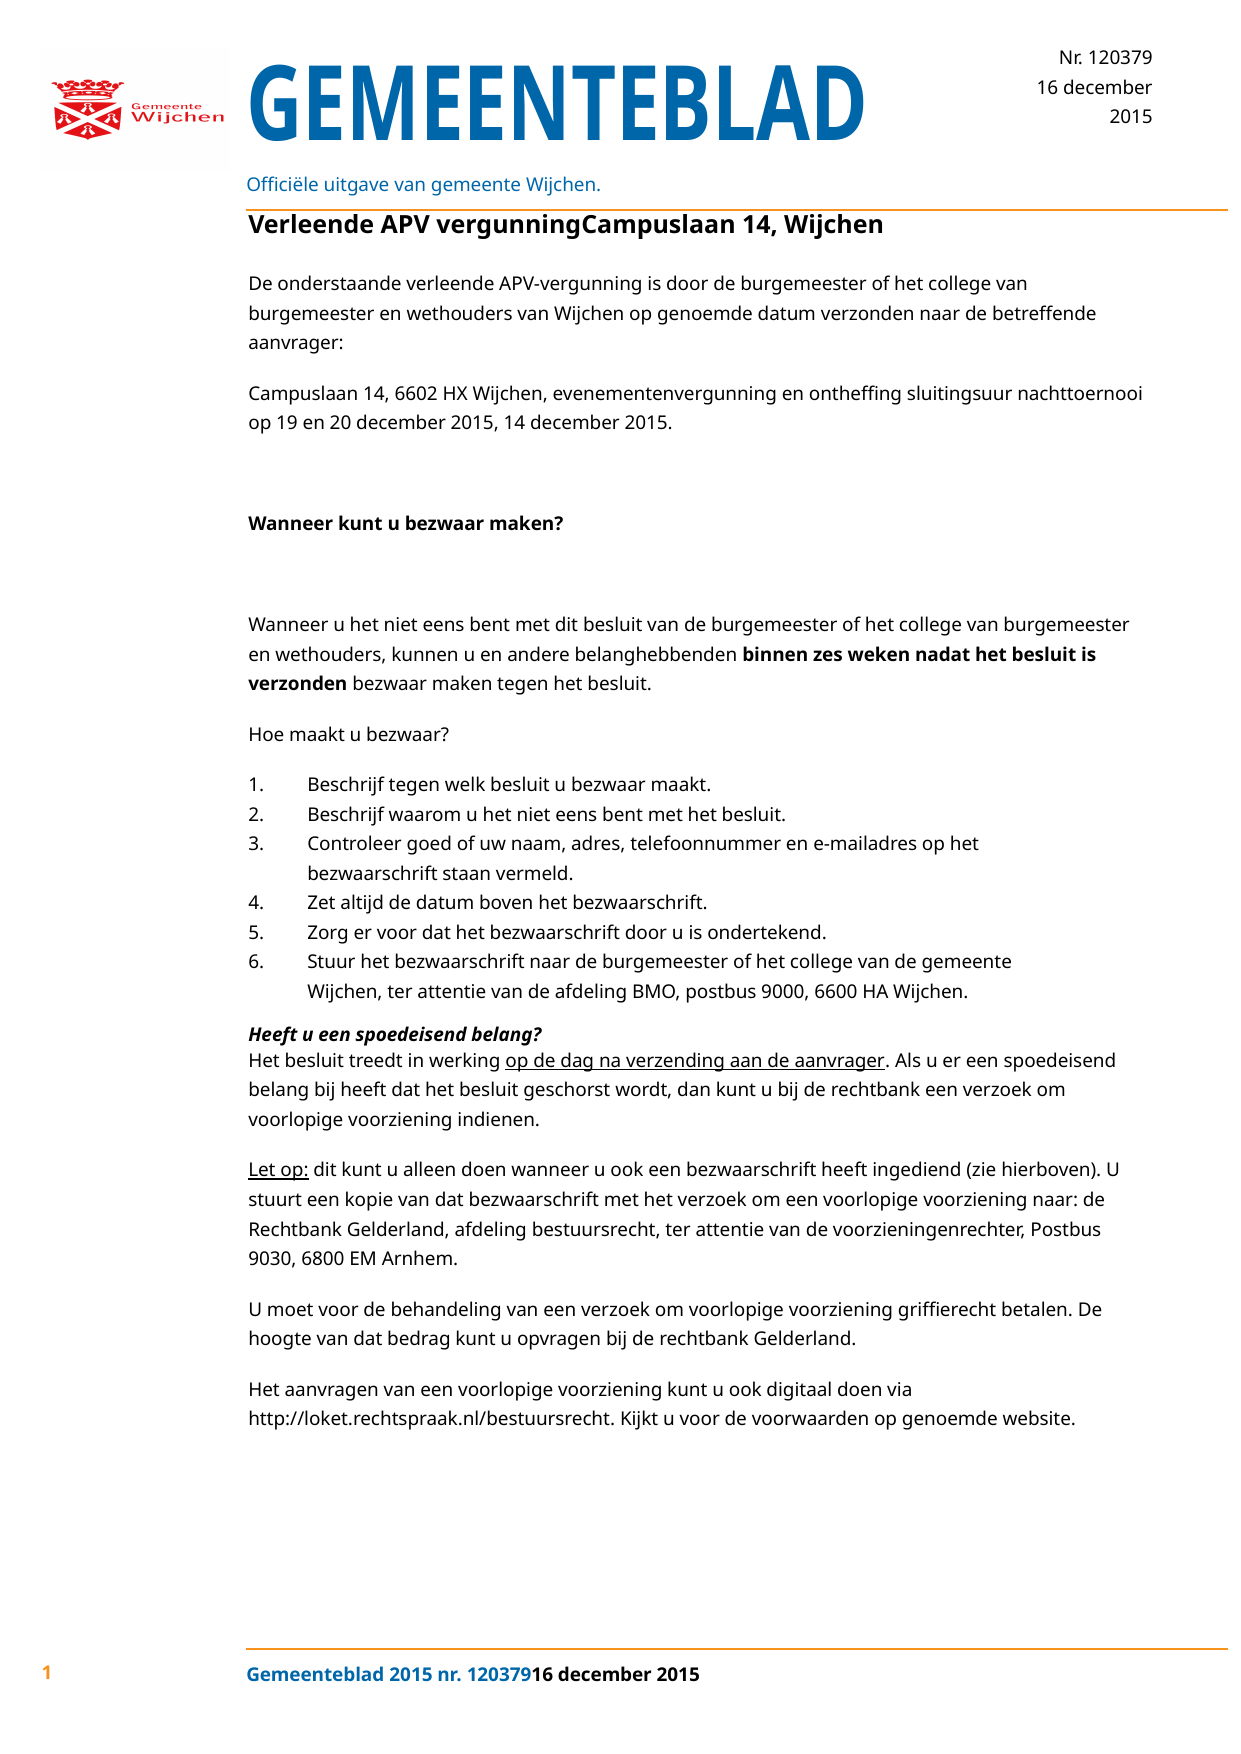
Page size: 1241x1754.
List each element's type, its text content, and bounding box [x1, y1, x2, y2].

text Verleende APV vergunningCampuslaan 14, Wijchen [248, 211, 1152, 241]
text Het aanvragen van een voorlopige voorziening kunt u ook digitaal doen via http://loket.rechtspraak.nl/bestuursrecht. Kijkt u voor de voorwaarden op genoemde website. [248, 1376, 1152, 1431]
text U moet voor de behandeling van een verzoek om voorlopige voorziening griffierecht betalen. De hoogte van dat bedrag kunt u opvragen bij de rechtbank Gelderland. [248, 1296, 1152, 1351]
text Let op: dit kunt u alleen doen wanneer u ook een bezwaarschrift heeft ingediend (zie hierboven). U stuurt een kopie van dat bezwaarschrift met het verzoek om een voorlopige voorziening naar: de Rechtbank Gelderland, afdeling bestuursrecht, ter attentie van de voorzieningenrechter, Postbus 9030, 6800 EM Arnhem. [248, 1157, 1152, 1271]
list Zorg er voor dat het bezwaarschrift door u is ondertekend. [248, 919, 1152, 945]
text Heeft u een spoedeisend belang? [248, 1021, 1152, 1047]
list Beschrijf tegen welk besluit u bezwaar maakt. [248, 771, 1152, 797]
picture [41, 47, 231, 172]
list Zet altijd de datum boven het bezwaarschrift. [248, 889, 1152, 915]
list bezwaarschrift staan vermeld. [248, 860, 1152, 886]
list Stuur het bezwaarschrift naar de burgemeester of het college van de gemeente [248, 949, 1152, 974]
text Wanneer kunt u bezwaar maken? [248, 510, 1152, 536]
text Het besluit treedt in werking op de dag na verzending aan de aanvrager. Als u er een spoedeisend belang bij heeft dat het besluit geschorst wordt, dan kunt u bij de rechtbank een verzoek om voorlopige voorziening indienen. [248, 1047, 1152, 1132]
text Hoe maakt u bezwaar? [248, 721, 1152, 746]
text Wanneer u het niet eens bent met dit besluit van de burgemeester of het college van burgemeester en wethouders, kunnen u en andere belanghebbenden binnen zes weken nadat het besluit is verzonden bezwaar maken tegen het besluit. [248, 611, 1152, 696]
list Beschrijf waarom u het niet eens bent met het besluit. [248, 801, 1152, 826]
text De onderstaande verleende APV-vergunning is door de burgemeester of het college van burgemeester en wethouders van Wijchen op genoemde datum verzonden naar de betreffende aanvrager: [248, 270, 1152, 355]
list Wijchen, ter attentie van de afdeling BMO, postbus 9000, 6600 HA Wijchen. [248, 978, 1152, 1004]
list Controleer goed of uw naam, adres, telefoonnummer en e-mailadres op het [248, 830, 1152, 856]
text Campuslaan 14, 6602 HX Wijchen, evenementenvergunning en ontheffing sluitingsuur nachttoernooi op 19 en 20 december 2015, 14 december 2015. [248, 380, 1152, 435]
